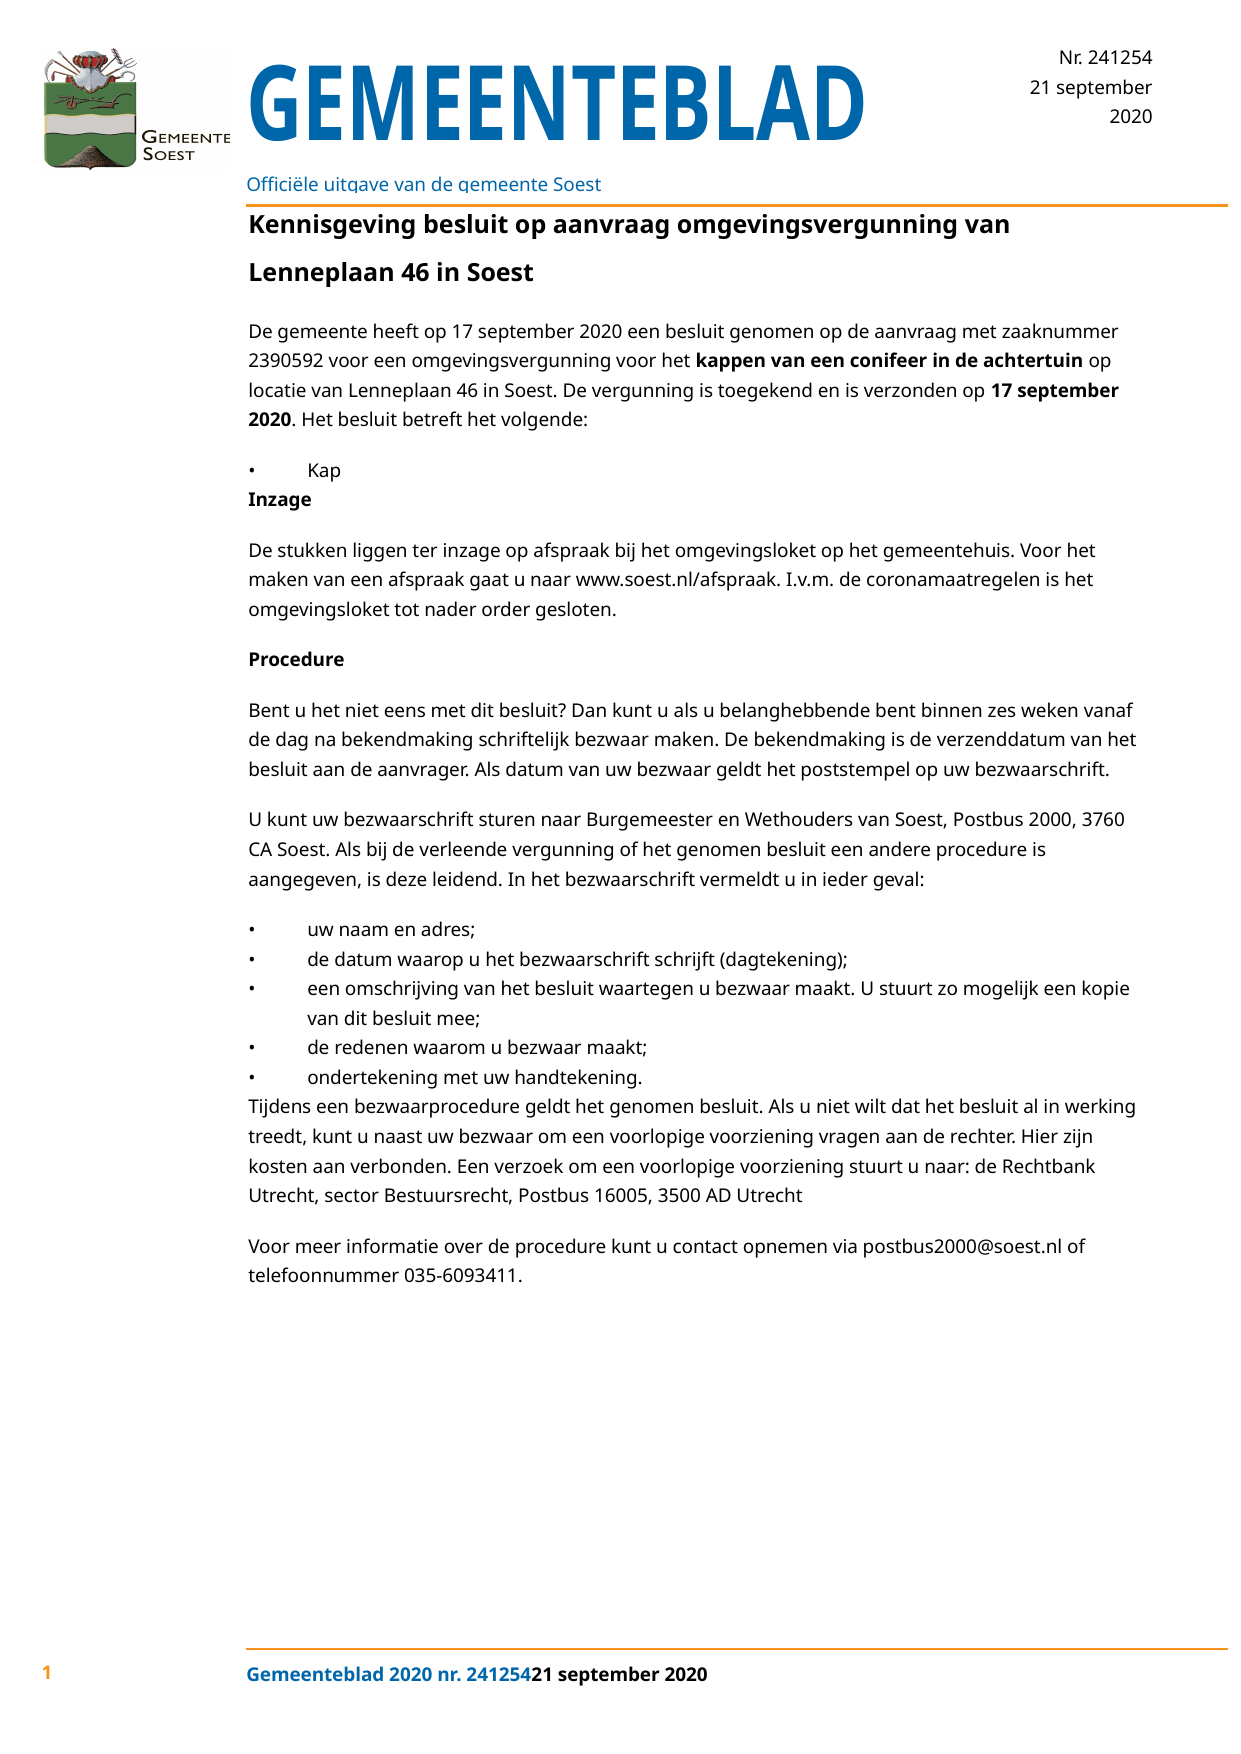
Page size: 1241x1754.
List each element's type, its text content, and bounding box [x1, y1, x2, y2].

text Procedure [248, 647, 1152, 672]
picture [41, 47, 231, 172]
list uw naam en adres; [248, 916, 1152, 942]
text U kunt uw bezwaarschrift sturen naar Burgemeester en Wethouders van Soest, Postbus 2000, 3760 CA Soest. Als bij de verleende vergunning of het genomen besluit een andere procedure is aangegeven, is deze leidend. In het bezwaarschrift vermeldt u in ieder geval: [248, 807, 1152, 892]
list ondertekening met uw handtekening. [248, 1064, 1152, 1090]
text De gemeente heeft op 17 september 2020 een besluit genomen op de aanvraag met zaaknummer 2390592 voor een omgevingsvergunning voor het kappen van een conifeer in de achtertuin op locatie van Lenneplaan 46 in Soest. De vergunning is toegekend en is verzonden op 17 september 2020. Het besluit betreft het volgende: [248, 318, 1152, 432]
list de redenen waarom u bezwaar maakt; [248, 1034, 1152, 1060]
text Inzage [248, 487, 1152, 512]
list de datum waarop u het bezwaarschrift schrijft (dagtekening); [248, 946, 1152, 972]
text Bent u het niet eens met dit besluit? Dan kunt u als u belanghebbende bent binnen zes weken vanaf de dag na bekendmaking schriftelijk bezwaar maken. De bekendmaking is de verzenddatum van het besluit aan de aanvrager. Als datum van uw bezwaar geldt het poststempel op uw bezwaarschrift. [248, 697, 1152, 782]
list Kap [248, 457, 1152, 483]
list een omschrijving van het besluit waartegen u bezwaar maakt. U stuurt zo mogelijk een kopie van dit besluit mee; [248, 975, 1152, 1031]
text De stukken liggen ter inzage op afspraak bij het omgevingsloket op het gemeentehuis. Voor het maken van een afspraak gaat u naar www.soest.nl/afspraak. I.v.m. de coronamaatregelen is het omgevingsloket tot nader order gesloten. [248, 537, 1152, 622]
text Voor meer informatie over de procedure kunt u contact opnemen via postbus2000@soest.nl of telefoonnummer 035-6093411. [248, 1233, 1152, 1288]
text Tijdens een bezwaarprocedure geldt het genomen besluit. Als u niet wilt dat het besluit al in werking treedt, kunt u naast uw bezwaar om een voorlopige voorziening vragen aan de rechter. Hier zijn kosten aan verbonden. Een verzoek om een voorlopige voorziening stuurt u naar: de Rechtbank Utrecht, sector Bestuursrecht, Postbus 16005, 3500 AD Utrecht [248, 1094, 1152, 1208]
text Kennisgeving besluit op aanvraag omgevingsvergunning van Lenneplaan 46 in Soest [248, 207, 1152, 288]
